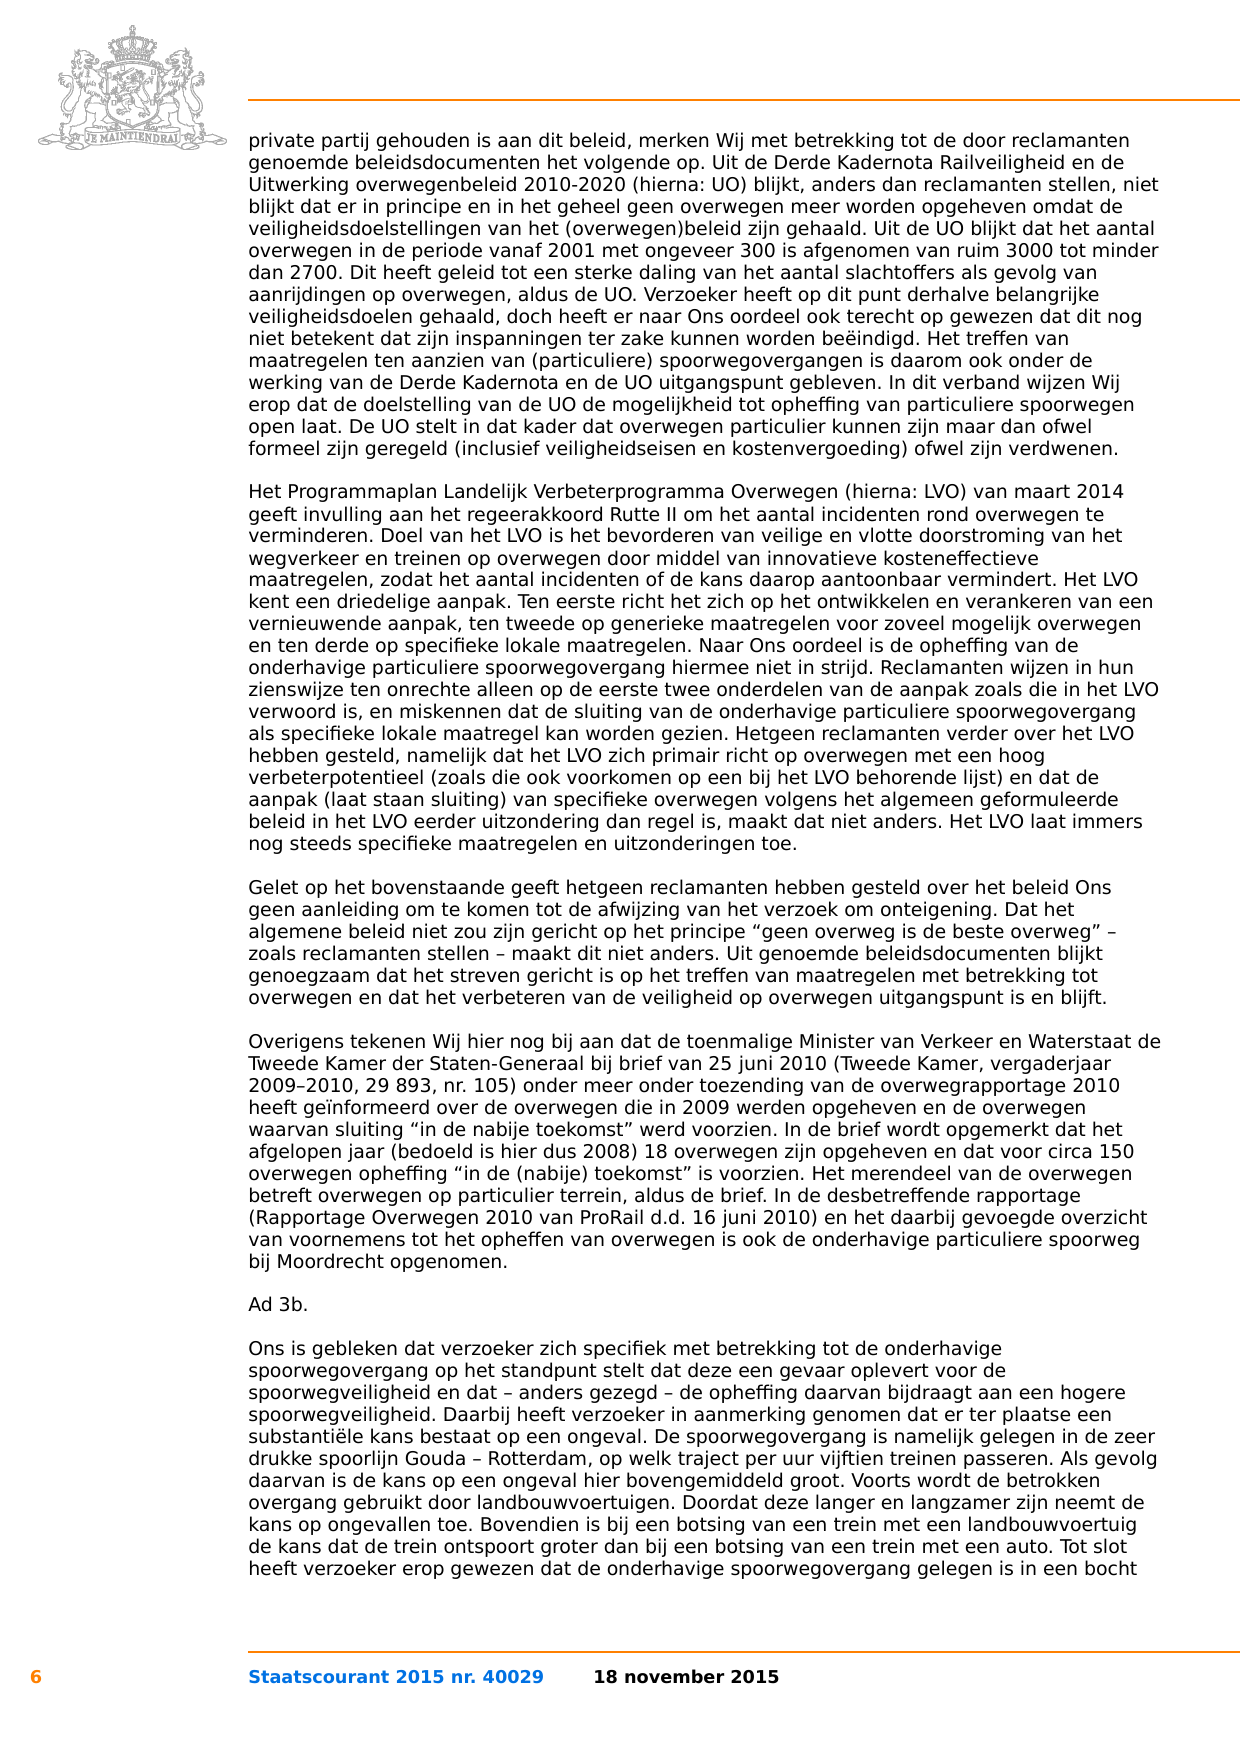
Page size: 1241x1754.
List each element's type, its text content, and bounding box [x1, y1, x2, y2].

text Het Programmaplan Landelijk Verbeterprogramma Overwegen (hierna: LVO) van maart 2014 geeft invulling aan het regeerakkoord Rutte II om het aantal incidenten rond overwegen te verminderen. Doel van het LVO is het bevorderen van veilige en vlotte doorstroming van het wegverkeer en treinen op overwegen door middel van innovatieve kosteneffectieve maatregelen, zodat het aantal incidenten of de kans daarop aantoonbaar vermindert. Het LVO kent een driedelige aanpak. Ten eerste richt het zich op het ontwikkelen en verankeren van een vernieuwende aanpak, ten tweede op generieke maatregelen voor zoveel mogelijk overwegen en ten derde op specifieke lokale maatregelen. Naar Ons oordeel is de opheffing van de onderhavige particuliere spoorwegovergang hiermee niet in strijd. Reclamanten wijzen in hun zienswijze ten onrechte alleen op de eerste twee onderdelen van de aanpak zoals die in het LVO verwoord is, en miskennen dat de sluiting van de onderhavige particuliere spoorwegovergang als specifieke lokale maatregel kan worden gezien. Hetgeen reclamanten verder over het LVO hebben gesteld, namelijk dat het LVO zich primair richt op overwegen met een hoog verbeterpotentieel (zoals die ook voorkomen op een bij het LVO behorende lijst) en dat de aanpak (laat staan sluiting) van specifieke overwegen volgens het algemeen geformuleerde beleid in het LVO eerder uitzondering dan regel is, maakt dat niet anders. Het LVO laat immers nog steeds specifieke maatregelen en uitzonderingen toe. [248, 481, 1163, 855]
text private partij gehouden is aan dit beleid, merken Wij met betrekking tot de door reclamanten genoemde beleidsdocumenten het volgende op. Uit de Derde Kadernota Railveiligheid en de Uitwerking overwegenbeleid 2010-2020 (hierna: UO) blijkt, anders dan reclamanten stellen, niet blijkt dat er in principe en in het geheel geen overwegen meer worden opgeheven omdat de veiligheidsdoelstellingen van het (overwegen)beleid zijn gehaald. Uit de UO blijkt dat het aantal overwegen in de periode vanaf 2001 met ongeveer 300 is afgenomen van ruim 3000 tot minder dan 2700. Dit heeft geleid tot een sterke daling van het aantal slachtoffers als gevolg van aanrijdingen op overwegen, aldus de UO. Verzoeker heeft op dit punt derhalve belangrijke veiligheidsdoelen gehaald, doch heeft er naar Ons oordeel ook terecht op gewezen dat dit nog niet betekent dat zijn inspanningen ter zake kunnen worden beëindigd. Het treffen van maatregelen ten aanzien van (particuliere) spoorwegovergangen is daarom ook onder de werking van de Derde Kadernota en de UO uitgangspunt gebleven. In dit verband wijzen Wij erop dat de doelstelling van de UO de mogelijkheid tot opheffing van particuliere spoorwegen open laat. De UO stelt in dat kader dat overwegen particulier kunnen zijn maar dan ofwel formeel zijn geregeld (inclusief veiligheidseisen en kostenvergoeding) ofwel zijn verdwenen. [248, 130, 1163, 459]
picture [38, 25, 227, 150]
text Ons is gebleken dat verzoeker zich specifiek met betrekking tot de onderhavige spoorwegovergang op het standpunt stelt dat deze een gevaar oplevert voor de spoorwegveiligheid en dat – anders gezegd – de opheffing daarvan bijdraagt aan een hogere spoorwegveiligheid. Daarbij heeft verzoeker in aanmerking genomen dat er ter plaatse een substantiële kans bestaat op een ongeval. De spoorwegovergang is namelijk gelegen in de zeer drukke spoorlijn Gouda – Rotterdam, op welk traject per uur vijftien treinen passeren. Als gevolg daarvan is de kans op een ongeval hier bovengemiddeld groot. Voorts wordt de betrokken overgang gebruikt door landbouwvoertuigen. Doordat deze langer en langzamer zijn neemt de kans op ongevallen toe. Bovendien is bij een botsing van een trein met een landbouwvoertuig de kans dat de trein ontspoort groter dan bij een botsing van een trein met een auto. Tot slot heeft verzoeker erop gewezen dat de onderhavige spoorwegovergang gelegen is in een bocht [248, 1338, 1163, 1580]
text Overigens tekenen Wij hier nog bij aan dat de toenmalige Minister van Verkeer en Waterstaat de Tweede Kamer der Staten-Generaal bij brief van 25 juni 2010 (Tweede Kamer, vergaderjaar 2009–2010, 29 893, nr. 105) onder meer onder toezending van de overwegrapportage 2010 heeft geïnformeerd over de overwegen die in 2009 werden opgeheven en de overwegen waarvan sluiting “in de nabije toekomst” werd voorzien. In de brief wordt opgemerkt dat het afgelopen jaar (bedoeld is hier dus 2008) 18 overwegen zijn opgeheven en dat voor circa 150 overwegen opheffing “in de (nabije) toekomst” is voorzien. Het merendeel van de overwegen betreft overwegen op particulier terrein, aldus de brief. In de desbetreffende rapportage (Rapportage Overwegen 2010 van ProRail d.d. 16 juni 2010) en het daarbij gevoegde overzicht van voornemens tot het opheffen van overwegen is ook de onderhavige particuliere spoorweg bij Moordrecht opgenomen. [248, 1031, 1163, 1272]
text Ad 3b. [248, 1294, 1163, 1316]
text Gelet op het bovenstaande geeft hetgeen reclamanten hebben gesteld over het beleid Ons geen aanleiding om te komen tot de afwijzing van het verzoek om onteigening. Dat het algemene beleid niet zou zijn gericht op het principe “geen overweg is de beste overweg” – zoals reclamanten stellen – maakt dit niet anders. Uit genoemde beleidsdocumenten blijkt genoegzaam dat het streven gericht is op het treffen van maatregelen met betrekking tot overwegen en dat het verbeteren van de veiligheid op overwegen uitgangspunt is en blijft. [248, 877, 1163, 1009]
